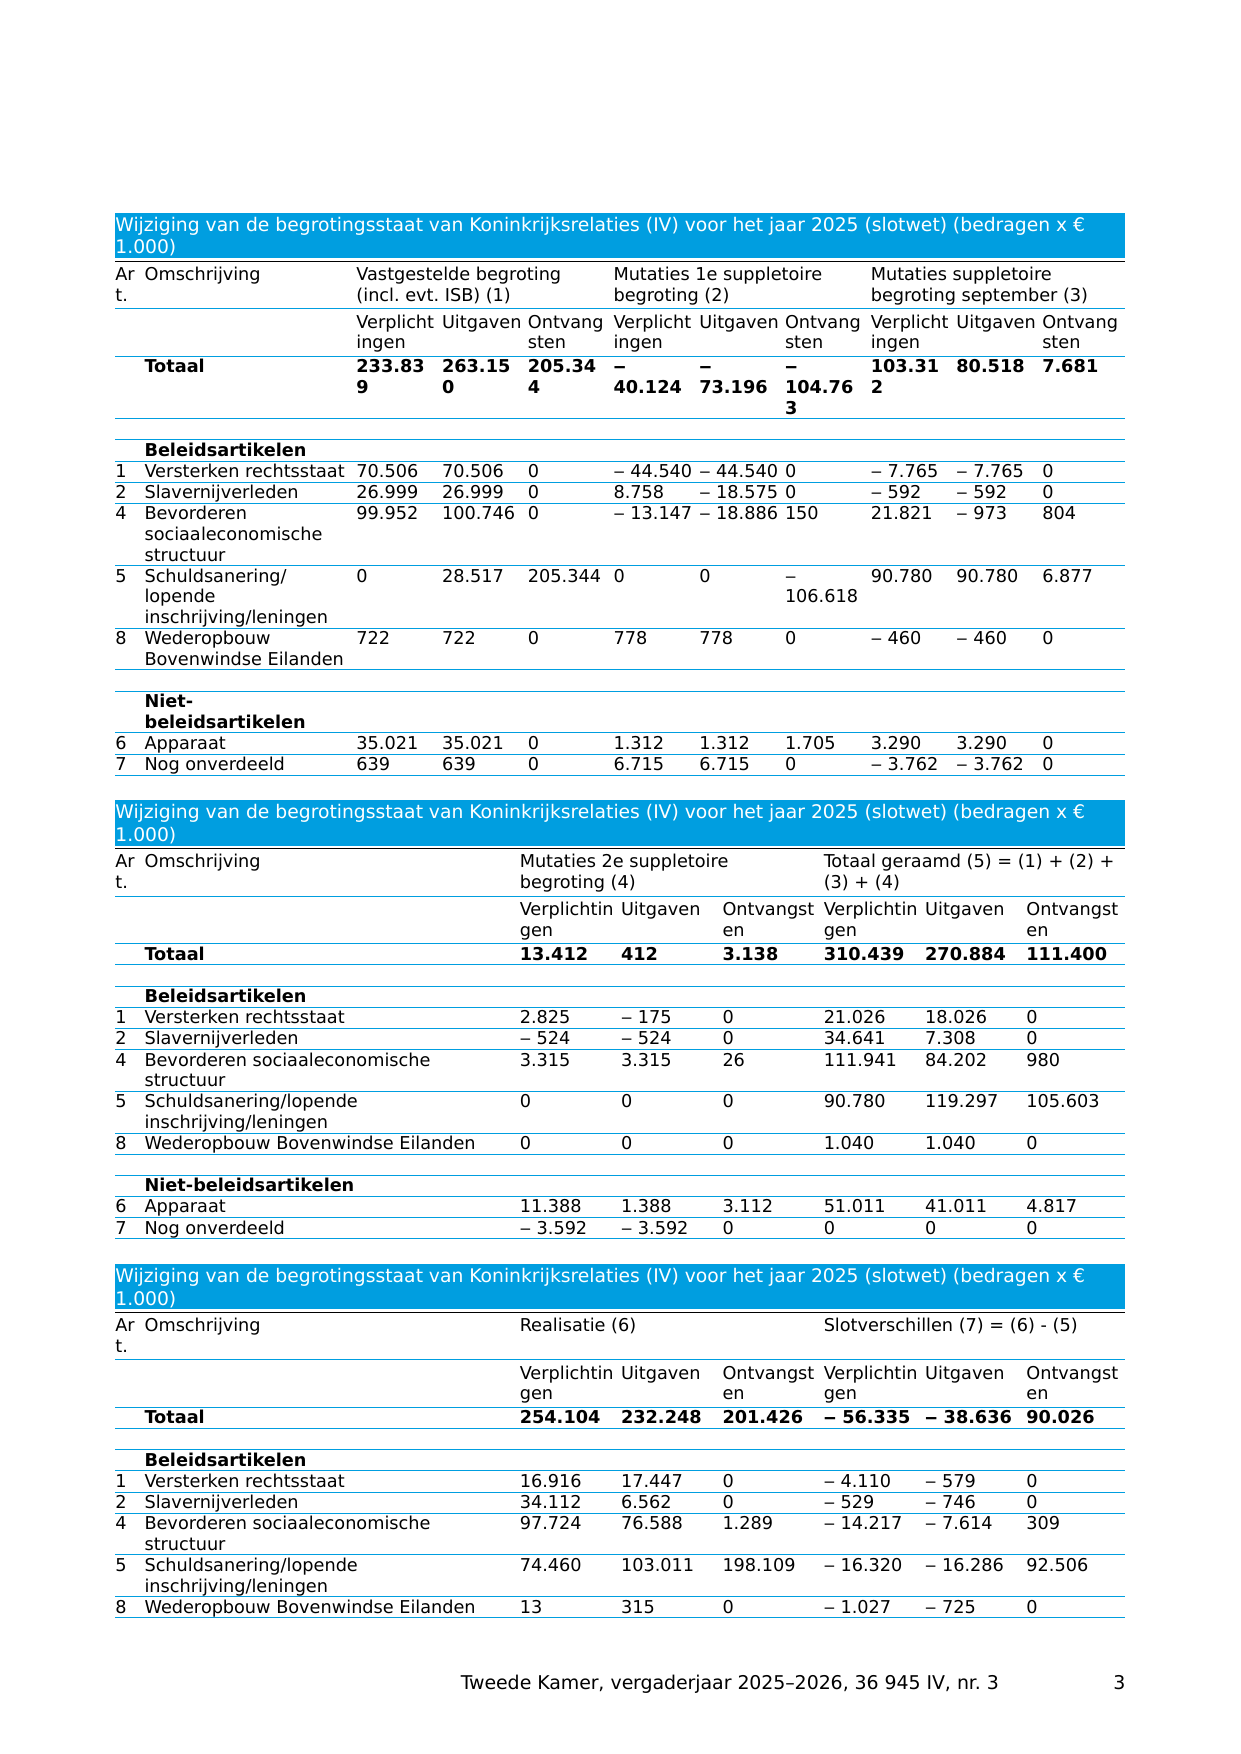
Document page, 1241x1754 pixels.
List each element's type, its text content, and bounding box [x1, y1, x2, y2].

table_cell 0 [525, 629, 610, 669]
table_cell [821, 1450, 922, 1470]
table_cell [115, 1429, 141, 1449]
table_cell 99.952 [353, 504, 439, 565]
table_cell 3.138 [719, 944, 821, 964]
table_cell [618, 987, 719, 1007]
table_cell ‒ 4.110 [821, 1471, 922, 1491]
table_cell 1.040 [821, 1134, 922, 1154]
table_cell Totaal [141, 357, 353, 418]
table_cell 0 [1039, 462, 1125, 482]
table_cell ‒ 746 [922, 1493, 1023, 1513]
table_cell 5 [115, 566, 141, 628]
table_cell ‒ 460 [953, 629, 1039, 669]
table_cell Uitgaven [618, 1360, 719, 1407]
table_cell 0 [1023, 1029, 1125, 1049]
table_cell 8 [115, 629, 141, 669]
table_cell 0 [618, 1134, 719, 1154]
table_cell [141, 309, 353, 356]
table_cell 309 [1023, 1514, 1125, 1554]
table_cell 76.588 [618, 1514, 719, 1554]
table_cell 0 [1039, 755, 1125, 774]
table_cell [525, 670, 610, 691]
table_cell 26 [719, 1050, 821, 1091]
table_cell [353, 419, 439, 439]
table_cell [922, 987, 1023, 1007]
table_cell 6 [115, 1197, 141, 1217]
table_cell [525, 419, 610, 439]
table_cell 2 [115, 483, 141, 503]
table_cell Totaal geraamd (5) = (1) + (2) + (3) + (4) [821, 849, 1125, 896]
table_cell Verplichtingen [868, 309, 953, 356]
table_cell [719, 987, 821, 1007]
table_cell 8.758 [610, 483, 696, 503]
table_cell 103.312 [868, 357, 953, 418]
table_cell Slotverschillen (7) = (6) - (5) [821, 1313, 1125, 1359]
table_cell [618, 1429, 719, 1449]
table_cell [439, 419, 525, 439]
table_cell Versterken rechtsstaat [141, 462, 353, 482]
table_cell 0 [719, 1008, 821, 1028]
table_cell 639 [353, 755, 439, 774]
table_cell [141, 1429, 517, 1449]
table_cell [115, 419, 141, 439]
table_cell 5 [115, 1092, 141, 1132]
table_cell 0 [1023, 1008, 1125, 1028]
table_cell 205.344 [525, 357, 610, 418]
table_cell Nog onverdeeld [141, 1218, 517, 1238]
table_cell [439, 692, 525, 732]
table_cell Slavernijverleden [141, 1493, 517, 1513]
table_cell 34.112 [517, 1493, 618, 1513]
table_cell 3.290 [953, 733, 1039, 753]
table_cell [141, 897, 517, 943]
table_cell ‒ 460 [868, 629, 953, 669]
table_cell Art. [115, 262, 141, 308]
table_cell Verplichtingen [517, 897, 618, 943]
table_cell [115, 1176, 141, 1196]
table_cell 105.603 [1023, 1092, 1125, 1132]
table_cell 0 [353, 566, 439, 628]
table_cell [821, 1176, 922, 1196]
table_cell 6.715 [696, 755, 782, 774]
table_cell [618, 965, 719, 986]
table_cell ‒ 1.027 [821, 1597, 922, 1617]
table_cell [517, 1450, 618, 1470]
table_cell 0 [782, 483, 868, 503]
table_cell [439, 670, 525, 691]
table_cell Mutaties 2e suppletoire begroting (4) [517, 849, 821, 896]
table_cell 35.021 [439, 733, 525, 753]
table_cell 34.641 [821, 1029, 922, 1049]
table_cell 0 [1039, 629, 1125, 669]
table_cell [922, 965, 1023, 986]
table_cell ‒ 38.636 [922, 1408, 1023, 1428]
table_cell ‒ 16.320 [821, 1555, 922, 1596]
table_cell [525, 440, 610, 461]
table_cell [353, 692, 439, 732]
table_cell Versterken rechtsstaat [141, 1471, 517, 1491]
table_cell ‒ 725 [922, 1597, 1023, 1617]
table_cell 722 [439, 629, 525, 669]
table_cell [868, 692, 953, 732]
table_cell [115, 440, 141, 461]
table_cell 639 [439, 755, 525, 774]
table_cell 119.297 [922, 1092, 1023, 1132]
table_cell 0 [696, 566, 782, 628]
table_cell ‒ 14.217 [821, 1514, 922, 1554]
table_cell [610, 670, 696, 691]
table_cell 7 [115, 755, 141, 774]
table_cell Slavernijverleden [141, 1029, 517, 1049]
table_cell Apparaat [141, 733, 353, 753]
table_cell ‒ 524 [618, 1029, 719, 1049]
table_cell 26.999 [353, 483, 439, 503]
table_cell [696, 670, 782, 691]
table_cell 201.426 [719, 1408, 821, 1428]
table_cell [115, 692, 141, 732]
table_cell Beleidsartikelen [141, 440, 353, 461]
table_cell [618, 1450, 719, 1470]
table_cell 0 [1023, 1493, 1125, 1513]
table_cell [610, 419, 696, 439]
table_cell 0 [821, 1218, 922, 1238]
table_cell [1023, 987, 1125, 1007]
table_cell [821, 1429, 922, 1449]
table_cell 70.506 [439, 462, 525, 482]
table_cell [1023, 1450, 1125, 1470]
table_cell 17.447 [618, 1471, 719, 1491]
table_cell [1023, 1176, 1125, 1196]
table_cell 2 [115, 1029, 141, 1049]
table_cell [517, 987, 618, 1007]
table_cell Ontvangsten [719, 897, 821, 943]
table_cell Schuldsanering/lopende inschrijving/leningen [141, 1092, 517, 1132]
table_cell 205.344 [525, 566, 610, 628]
table_cell [719, 1155, 821, 1175]
table_cell 111.400 [1023, 944, 1125, 964]
table_cell 778 [610, 629, 696, 669]
table_cell [953, 419, 1039, 439]
table_cell 198.109 [719, 1555, 821, 1596]
table_cell [782, 670, 868, 691]
table_cell 233.839 [353, 357, 439, 418]
table_cell 412 [618, 944, 719, 964]
table_cell 254.104 [517, 1408, 618, 1428]
table_cell Omschrijving [141, 1313, 517, 1359]
table_cell 7 [115, 1218, 141, 1238]
table_cell 21.026 [821, 1008, 922, 1028]
table_cell 1.040 [922, 1134, 1023, 1154]
table_cell Bevorderen sociaaleconomische structuur [141, 504, 353, 565]
table_cell 778 [696, 629, 782, 669]
table_cell 0 [525, 483, 610, 503]
table_cell ‒ 18.886 [696, 504, 782, 565]
table_cell Art. [115, 1313, 141, 1359]
table_cell 51.011 [821, 1197, 922, 1217]
table_cell 35.021 [353, 733, 439, 753]
table_cell [696, 692, 782, 732]
table_cell 0 [782, 462, 868, 482]
table_cell 0 [610, 566, 696, 628]
table_cell [1039, 440, 1125, 461]
table_cell Niet-beleidsartikelen [141, 1176, 517, 1196]
table_cell 0 [525, 462, 610, 482]
table_cell [517, 1155, 618, 1175]
table_cell [115, 1450, 141, 1470]
table_cell [922, 1450, 1023, 1470]
table_cell [868, 440, 953, 461]
table_cell [719, 1429, 821, 1449]
table_cell 111.941 [821, 1050, 922, 1091]
table_cell 11.388 [517, 1197, 618, 1217]
table_cell Uitgaven [922, 1360, 1023, 1407]
table_cell Ontvangsten [525, 309, 610, 356]
table_cell Ontvangsten [1039, 309, 1125, 356]
table_cell 310.439 [821, 944, 922, 964]
table_cell 0 [618, 1092, 719, 1132]
table_cell Mutaties suppletoire begroting september (3) [868, 262, 1125, 308]
table_cell [115, 897, 141, 943]
table_cell Uitgaven [696, 309, 782, 356]
table_cell ‒ 973 [953, 504, 1039, 565]
table_cell 3.112 [719, 1197, 821, 1217]
table_cell ‒ 529 [821, 1493, 922, 1513]
table_cell [1039, 692, 1125, 732]
table_cell 0 [1023, 1134, 1125, 1154]
table_cell ‒ 592 [953, 483, 1039, 503]
table_cell Verplichtingen [821, 897, 922, 943]
table_cell ‒ 16.286 [922, 1555, 1023, 1596]
table_cell [353, 670, 439, 691]
table_cell 0 [719, 1092, 821, 1132]
table_cell 103.011 [618, 1555, 719, 1596]
table_cell Art. [115, 849, 141, 896]
table_cell 0 [719, 1029, 821, 1049]
table_cell Uitgaven [922, 897, 1023, 943]
table_cell ‒ 7.765 [953, 462, 1039, 482]
table_cell 84.202 [922, 1050, 1023, 1091]
table_cell [115, 965, 141, 986]
table_cell 0 [719, 1471, 821, 1491]
table_cell ‒ 18.575 [696, 483, 782, 503]
table_cell [115, 309, 141, 356]
table_cell ‒ 104.763 [782, 357, 868, 418]
table_cell [868, 419, 953, 439]
table_cell 97.724 [517, 1514, 618, 1554]
table_cell [610, 692, 696, 732]
table_cell [953, 670, 1039, 691]
table_cell 1 [115, 1008, 141, 1028]
table_cell 6 [115, 733, 141, 753]
table_cell 0 [922, 1218, 1023, 1238]
table_cell 7.308 [922, 1029, 1023, 1049]
table_cell [719, 1176, 821, 1196]
table_cell 92.506 [1023, 1555, 1125, 1596]
table_cell ‒ 7.765 [868, 462, 953, 482]
table_cell 80.518 [953, 357, 1039, 418]
table_cell 0 [782, 629, 868, 669]
table_cell Totaal [141, 944, 517, 964]
table_cell ‒ 3.762 [953, 755, 1039, 774]
table_cell 90.780 [868, 566, 953, 628]
table_cell 100.746 [439, 504, 525, 565]
table_cell 6.562 [618, 1493, 719, 1513]
table_cell [115, 987, 141, 1007]
table_cell 1.289 [719, 1514, 821, 1554]
table_cell 8 [115, 1134, 141, 1154]
table_cell 0 [719, 1597, 821, 1617]
table_cell ‒ 175 [618, 1008, 719, 1028]
table_cell Bevorderen sociaaleconomische structuur [141, 1514, 517, 1554]
table_cell [953, 440, 1039, 461]
table_cell [696, 419, 782, 439]
table_cell [115, 944, 141, 964]
table_cell Uitgaven [953, 309, 1039, 356]
table_cell Versterken rechtsstaat [141, 1008, 517, 1028]
table_cell 6.715 [610, 755, 696, 774]
table_cell Totaal [141, 1408, 517, 1428]
table_cell 0 [517, 1092, 618, 1132]
table_cell [115, 357, 141, 418]
table_cell Bevorderen sociaaleconomische structuur [141, 1050, 517, 1091]
table_cell 0 [1023, 1218, 1125, 1238]
table_cell 1.705 [782, 733, 868, 753]
table_cell 21.821 [868, 504, 953, 565]
table_cell 0 [525, 733, 610, 753]
table_cell Nog onverdeeld [141, 755, 353, 774]
table_cell 2 [115, 1493, 141, 1513]
table_cell 3.315 [618, 1050, 719, 1091]
table_cell 7.681 [1039, 357, 1125, 418]
table_cell 804 [1039, 504, 1125, 565]
table_cell 70.506 [353, 462, 439, 482]
table_cell [525, 692, 610, 732]
table_cell [1023, 965, 1125, 986]
table_cell [141, 1155, 517, 1175]
table_cell 0 [525, 504, 610, 565]
table_cell Apparaat [141, 1197, 517, 1217]
table_cell 1.312 [696, 733, 782, 753]
table_cell ‒ 3.592 [517, 1218, 618, 1238]
table_cell [115, 1360, 141, 1407]
table_cell 4.817 [1023, 1197, 1125, 1217]
table_cell Verplichtingen [353, 309, 439, 356]
table_cell [141, 1360, 517, 1407]
table_cell [618, 1155, 719, 1175]
table_cell 1 [115, 1471, 141, 1491]
table_cell [821, 987, 922, 1007]
table_cell ‒ 592 [868, 483, 953, 503]
table_cell [953, 692, 1039, 732]
table_cell 16.916 [517, 1471, 618, 1491]
table_cell Beleidsartikelen [141, 1450, 517, 1470]
table_cell [868, 670, 953, 691]
table_cell [782, 440, 868, 461]
table_cell 0 [1023, 1597, 1125, 1617]
table_cell ‒ 13.147 [610, 504, 696, 565]
table_cell 722 [353, 629, 439, 669]
table_cell Vastgestelde begroting (incl. evt. ISB) (1) [353, 262, 610, 308]
table_cell 0 [719, 1493, 821, 1513]
table_cell [115, 1408, 141, 1428]
table_cell [610, 440, 696, 461]
table_cell 0 [1039, 483, 1125, 503]
table_cell Verplichtingen [517, 1360, 618, 1407]
table_cell Schuldsanering/lopende inschrijving/leningen [141, 1555, 517, 1596]
table_cell 26.999 [439, 483, 525, 503]
table_cell ‒ 56.335 [821, 1408, 922, 1428]
table_cell [353, 440, 439, 461]
table_cell 90.026 [1023, 1408, 1125, 1428]
table_cell Niet-beleidsartikelen [141, 692, 353, 732]
table_cell 5 [115, 1555, 141, 1596]
table_cell ‒ 44.540 [696, 462, 782, 482]
table_cell Uitgaven [618, 897, 719, 943]
table_cell [1023, 1429, 1125, 1449]
table_cell 0 [517, 1134, 618, 1154]
table_cell Slavernijverleden [141, 483, 353, 503]
table_cell 980 [1023, 1050, 1125, 1091]
table_cell [115, 670, 141, 691]
table_cell Ontvangsten [1023, 1360, 1125, 1407]
table_cell 18.026 [922, 1008, 1023, 1028]
table_cell 8 [115, 1597, 141, 1617]
table_cell Realisatie (6) [517, 1313, 821, 1359]
table_cell ‒ 3.762 [868, 755, 953, 774]
table_cell [1039, 670, 1125, 691]
table_cell [141, 419, 353, 439]
table_cell Schuldsanering/lopende inschrijving/leningen [141, 566, 353, 628]
table_cell [1023, 1155, 1125, 1175]
table_cell 6.877 [1039, 566, 1125, 628]
table_cell [517, 965, 618, 986]
table_cell 263.150 [439, 357, 525, 418]
table_cell [696, 440, 782, 461]
table_cell 41.011 [922, 1197, 1023, 1217]
table_cell 315 [618, 1597, 719, 1617]
table_cell Uitgaven [439, 309, 525, 356]
table_cell ‒ 3.592 [618, 1218, 719, 1238]
table_cell [141, 965, 517, 986]
table_cell 1 [115, 462, 141, 482]
table_cell 4 [115, 1050, 141, 1091]
table_cell 90.780 [821, 1092, 922, 1132]
table_cell 0 [719, 1218, 821, 1238]
table_cell 1.312 [610, 733, 696, 753]
table_cell Wederopbouw Bovenwindse Eilanden [141, 1134, 517, 1154]
table_cell Omschrijving [141, 849, 517, 896]
table_cell [782, 692, 868, 732]
table_cell 90.780 [953, 566, 1039, 628]
table_cell 74.460 [517, 1555, 618, 1596]
table_cell 28.517 [439, 566, 525, 628]
table_cell 3.315 [517, 1050, 618, 1091]
table_cell ‒ 7.614 [922, 1514, 1023, 1554]
table_cell [922, 1429, 1023, 1449]
table_cell 0 [525, 755, 610, 774]
table_cell ‒ 579 [922, 1471, 1023, 1491]
table_cell 13 [517, 1597, 618, 1617]
table_cell Wederopbouw Bovenwindse Eilanden [141, 629, 353, 669]
table_cell Mutaties 1e suppletoire begroting (2) [610, 262, 868, 308]
table_cell [922, 1176, 1023, 1196]
table_cell ‒ 40.124 [610, 357, 696, 418]
table_cell Verplichtingen [610, 309, 696, 356]
table_cell 3.290 [868, 733, 953, 753]
table_cell Beleidsartikelen [141, 987, 517, 1007]
table_cell [141, 670, 353, 691]
table_cell [922, 1155, 1023, 1175]
table_cell 270.884 [922, 944, 1023, 964]
table_cell 232.248 [618, 1408, 719, 1428]
table_cell [517, 1176, 618, 1196]
table_cell [1039, 419, 1125, 439]
table_cell 150 [782, 504, 868, 565]
table_cell Ontvangsten [782, 309, 868, 356]
table_cell Ontvangsten [1023, 897, 1125, 943]
table_cell 0 [1039, 733, 1125, 753]
table_cell [115, 1155, 141, 1175]
table_cell 0 [782, 755, 868, 774]
table_cell Omschrijving [141, 262, 353, 308]
table_cell ‒ 106.618 [782, 566, 868, 628]
table_cell ‒ 73.196 [696, 357, 782, 418]
table_cell [618, 1176, 719, 1196]
table_cell 4 [115, 1514, 141, 1554]
table_cell [821, 965, 922, 986]
table_cell Ontvangsten [719, 1360, 821, 1407]
table_cell [517, 1429, 618, 1449]
table_cell [719, 1450, 821, 1470]
table_cell ‒ 44.540 [610, 462, 696, 482]
table_cell [719, 965, 821, 986]
table_cell 0 [1023, 1471, 1125, 1491]
table_cell 13.412 [517, 944, 618, 964]
table_cell ‒ 524 [517, 1029, 618, 1049]
table_cell 4 [115, 504, 141, 565]
table_cell 1.388 [618, 1197, 719, 1217]
table_cell [782, 419, 868, 439]
table_cell 2.825 [517, 1008, 618, 1028]
table_cell [821, 1155, 922, 1175]
table_cell Verplichtingen [821, 1360, 922, 1407]
table_cell 0 [719, 1134, 821, 1154]
table_cell Wederopbouw Bovenwindse Eilanden [141, 1597, 517, 1617]
table_cell [439, 440, 525, 461]
